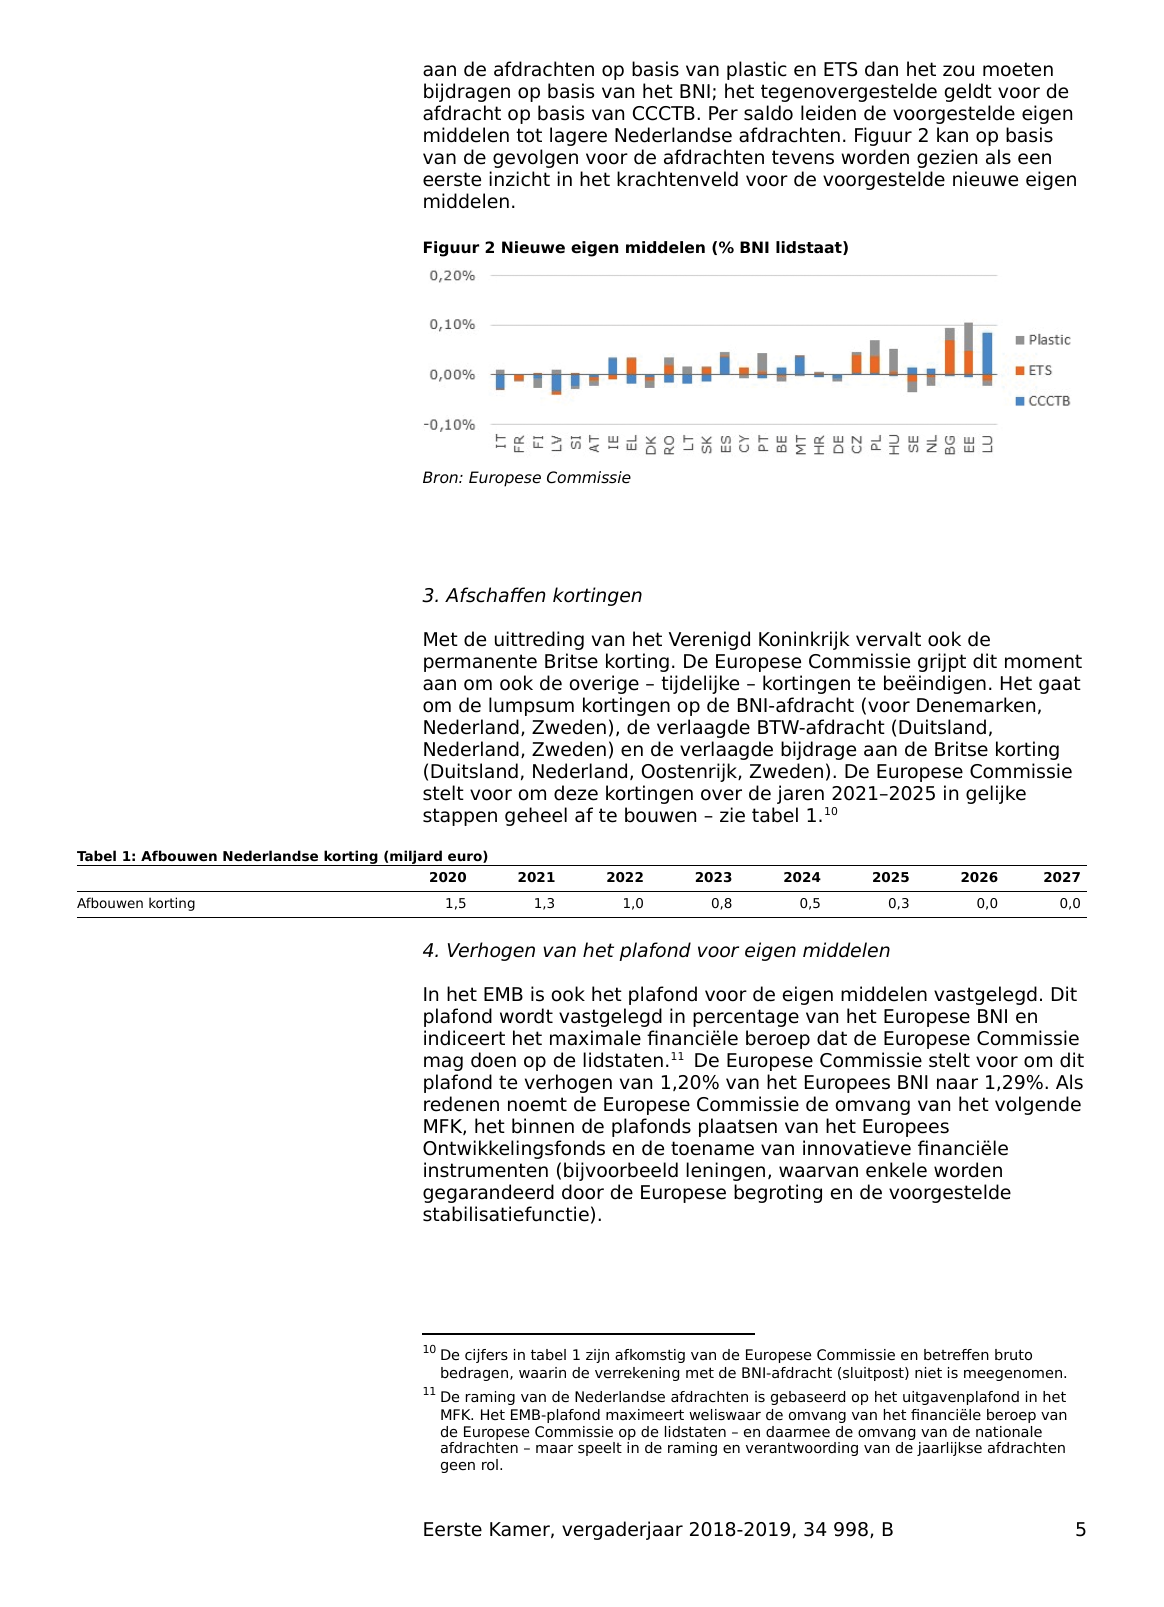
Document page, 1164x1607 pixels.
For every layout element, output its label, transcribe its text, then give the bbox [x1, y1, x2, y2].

subtitle 3. Afschaffen kortingen [422, 585, 1087, 607]
table_cell 2023 [650, 866, 738, 891]
subtitle 4. Verhogen van het plafond voor eigen middelen [422, 940, 1087, 962]
table_cell 1,5 [384, 892, 472, 917]
picture [422, 268, 1072, 458]
text Figuur 2 Nieuwe eigen middelen (% BNI lidstaat) [422, 239, 1072, 257]
table_cell 0,0 [915, 892, 1004, 917]
table_cell 0,3 [827, 892, 915, 917]
table_cell 0,8 [650, 892, 738, 917]
table_cell 0,5 [738, 892, 827, 917]
table_cell 2020 [384, 866, 472, 891]
text De raming van de Nederlandse afdrachten is gebaseerd op het uitgavenplafond in het MFK. Het EMB-plafond maximeert weliswaar de omvang van het financiële beroep van de Europese Commissie op de lidstaten – en daarmee de omvang van de nationale afdrachten – maar speelt in de raming en verantwoording van de jaarlijkse afdrachten geen rol. [422, 1385, 1087, 1474]
table_cell 2026 [915, 866, 1004, 891]
table_cell [77, 866, 384, 891]
table_header Tabel 1: Afbouwen Nederlandse korting (miljard euro) [77, 849, 1087, 864]
table_cell 1,0 [561, 892, 649, 917]
text In het EMB is ook het plafond voor de eigen middelen vastgelegd. Dit plafond wordt vastgelegd in percentage van het Europese BNI en indiceert het maximale financiële beroep dat de Europese Commissie mag doen op de lidstaten. De Europese Commissie stelt voor om dit plafond te verhogen van 1,20% van het Europees BNI naar 1,29%. Als redenen noemt de Europese Commissie de omvang van het volgende MFK, het binnen de plafonds plaatsen van het Europees Ontwikkelingsfonds en de toename van innovatieve financiële instrumenten (bijvoorbeeld leningen, waarvan enkele worden gegarandeerd door de Europese begroting en de voorgestelde stabilisatiefunctie). [422, 984, 1087, 1226]
table_cell Afbouwen korting [77, 892, 384, 917]
table_cell 2024 [738, 866, 827, 891]
text Met de uittreding van het Verenigd Koninkrijk vervalt ook de permanente Britse korting. De Europese Commissie grijpt dit moment aan om ook de overige – tijdelijke – kortingen te beëindigen. Het gaat om de lumpsum kortingen op de BNI-afdracht (voor Denemarken, Nederland, Zweden), de verlaagde BTW-afdracht (Duitsland, Nederland, Zweden) en de verlaagde bijdrage aan de Britse korting (Duitsland, Nederland, Oostenrijk, Zweden). De Europese Commissie stelt voor om deze kortingen over de jaren 2021–2025 in gelijke stappen geheel af te bouwen – zie tabel 1. [422, 629, 1087, 827]
text Bron: Europese Commissie [422, 469, 1072, 488]
table_cell 0,0 [1004, 892, 1087, 917]
table_cell 2022 [561, 866, 649, 891]
text aan de afdrachten op basis van plastic en ETS dan het zou moeten bijdragen op basis van het BNI; het tegenovergestelde geldt voor de afdracht op basis van CCCTB. Per saldo leiden de voorgestelde eigen middelen tot lagere Nederlandse afdrachten. Figuur 2 kan op basis van de gevolgen voor de afdrachten tevens worden gezien als een eerste inzicht in het krachtenveld voor de voorgestelde nieuwe eigen middelen. [422, 59, 1087, 213]
text De cijfers in tabel 1 zijn afkomstig van de Europese Commissie en betreffen bruto bedragen, waarin de verrekening met de BNI-afdracht (sluitpost) niet is meegenomen. [422, 1343, 1087, 1382]
table_cell 1,3 [473, 892, 561, 917]
table_cell 2025 [827, 866, 915, 891]
table_cell 2021 [473, 866, 561, 891]
table_cell 2027 [1004, 866, 1087, 891]
